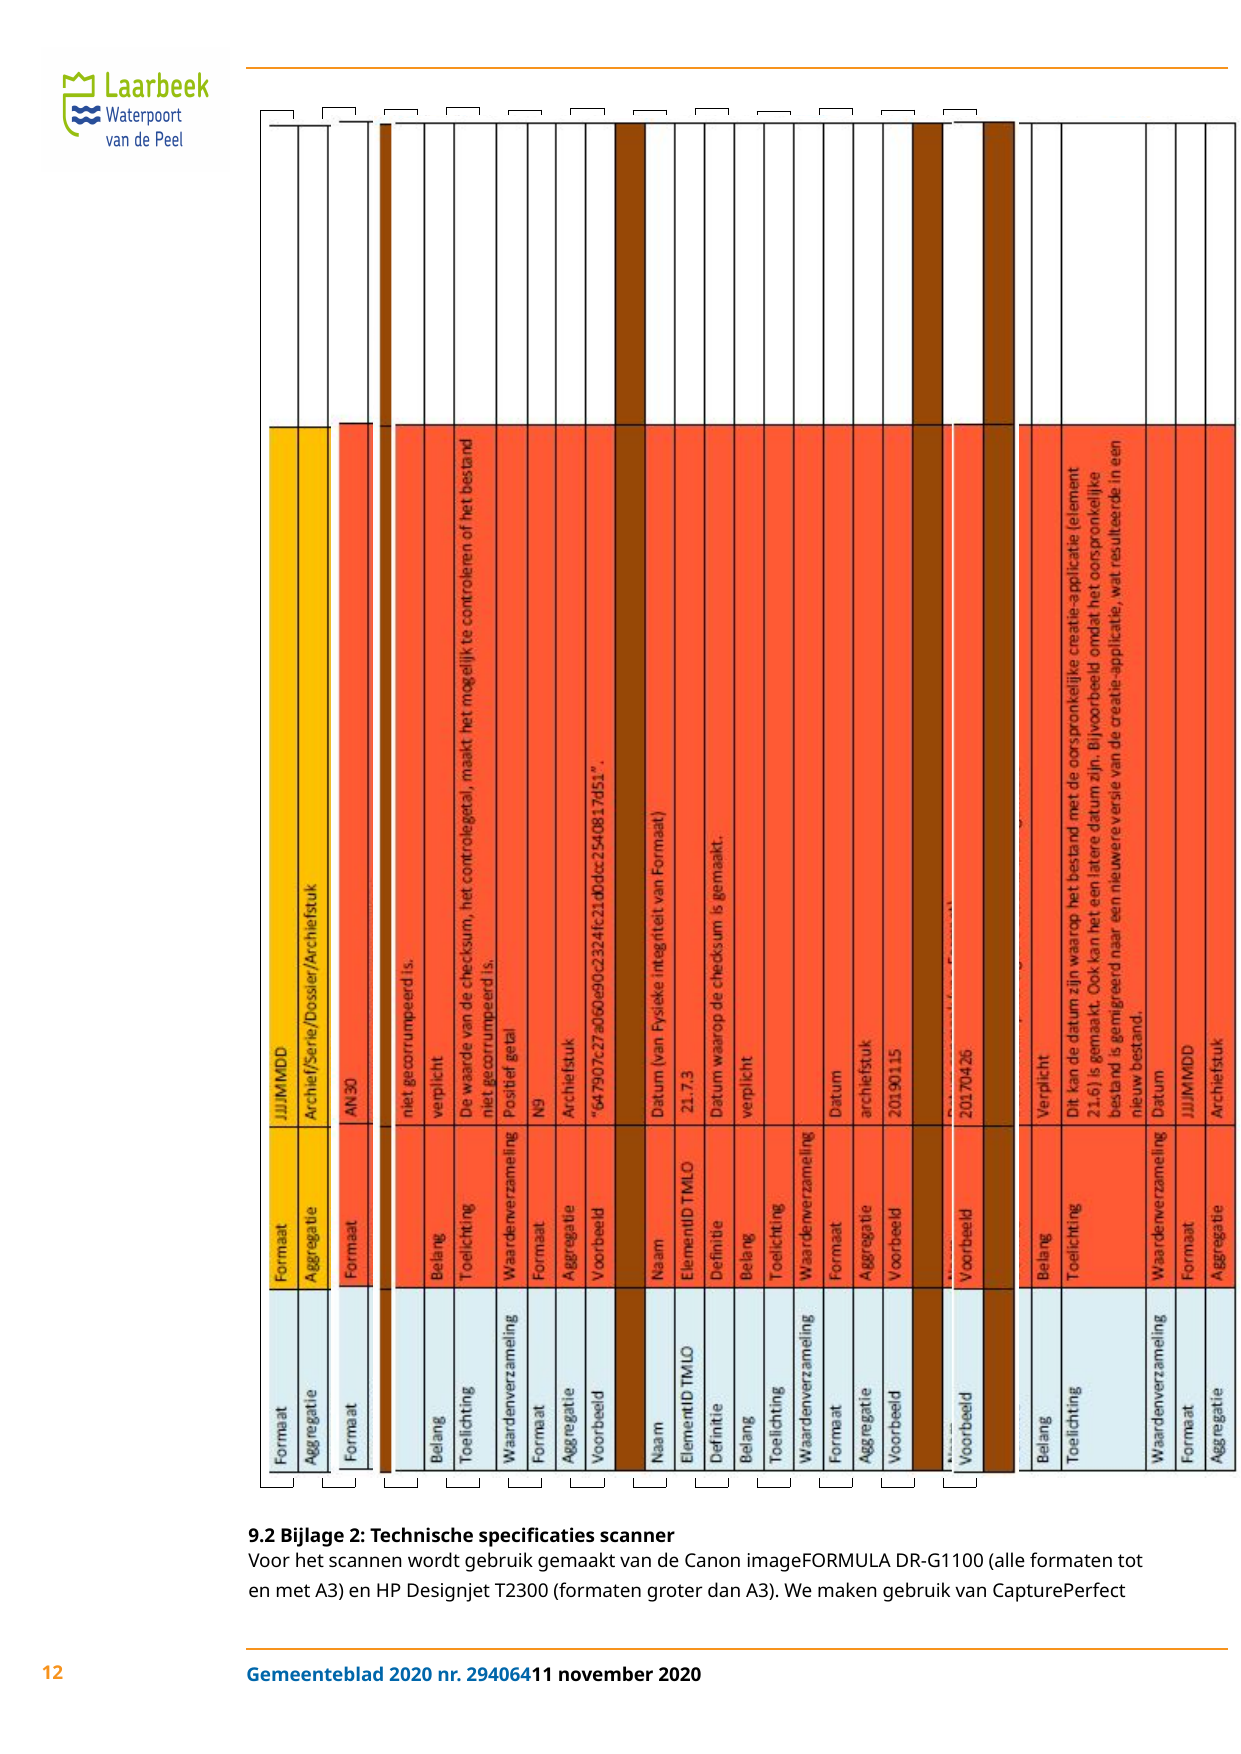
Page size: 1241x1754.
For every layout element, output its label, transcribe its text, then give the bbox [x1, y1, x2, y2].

text Voor het scannen wordt gebruik gemaakt van de Canon imageFORMULA DR-G1100 (alle formaten tot en met A3) en HP Designjet T2300 (formaten groter dan A3). We maken gebruik van CapturePerfect [248, 1548, 1152, 1603]
picture [41, 47, 231, 172]
text 9.2 Bijlage 2: Technische specificaties scanner [248, 1522, 1152, 1548]
picture [268, 115, 1241, 1478]
